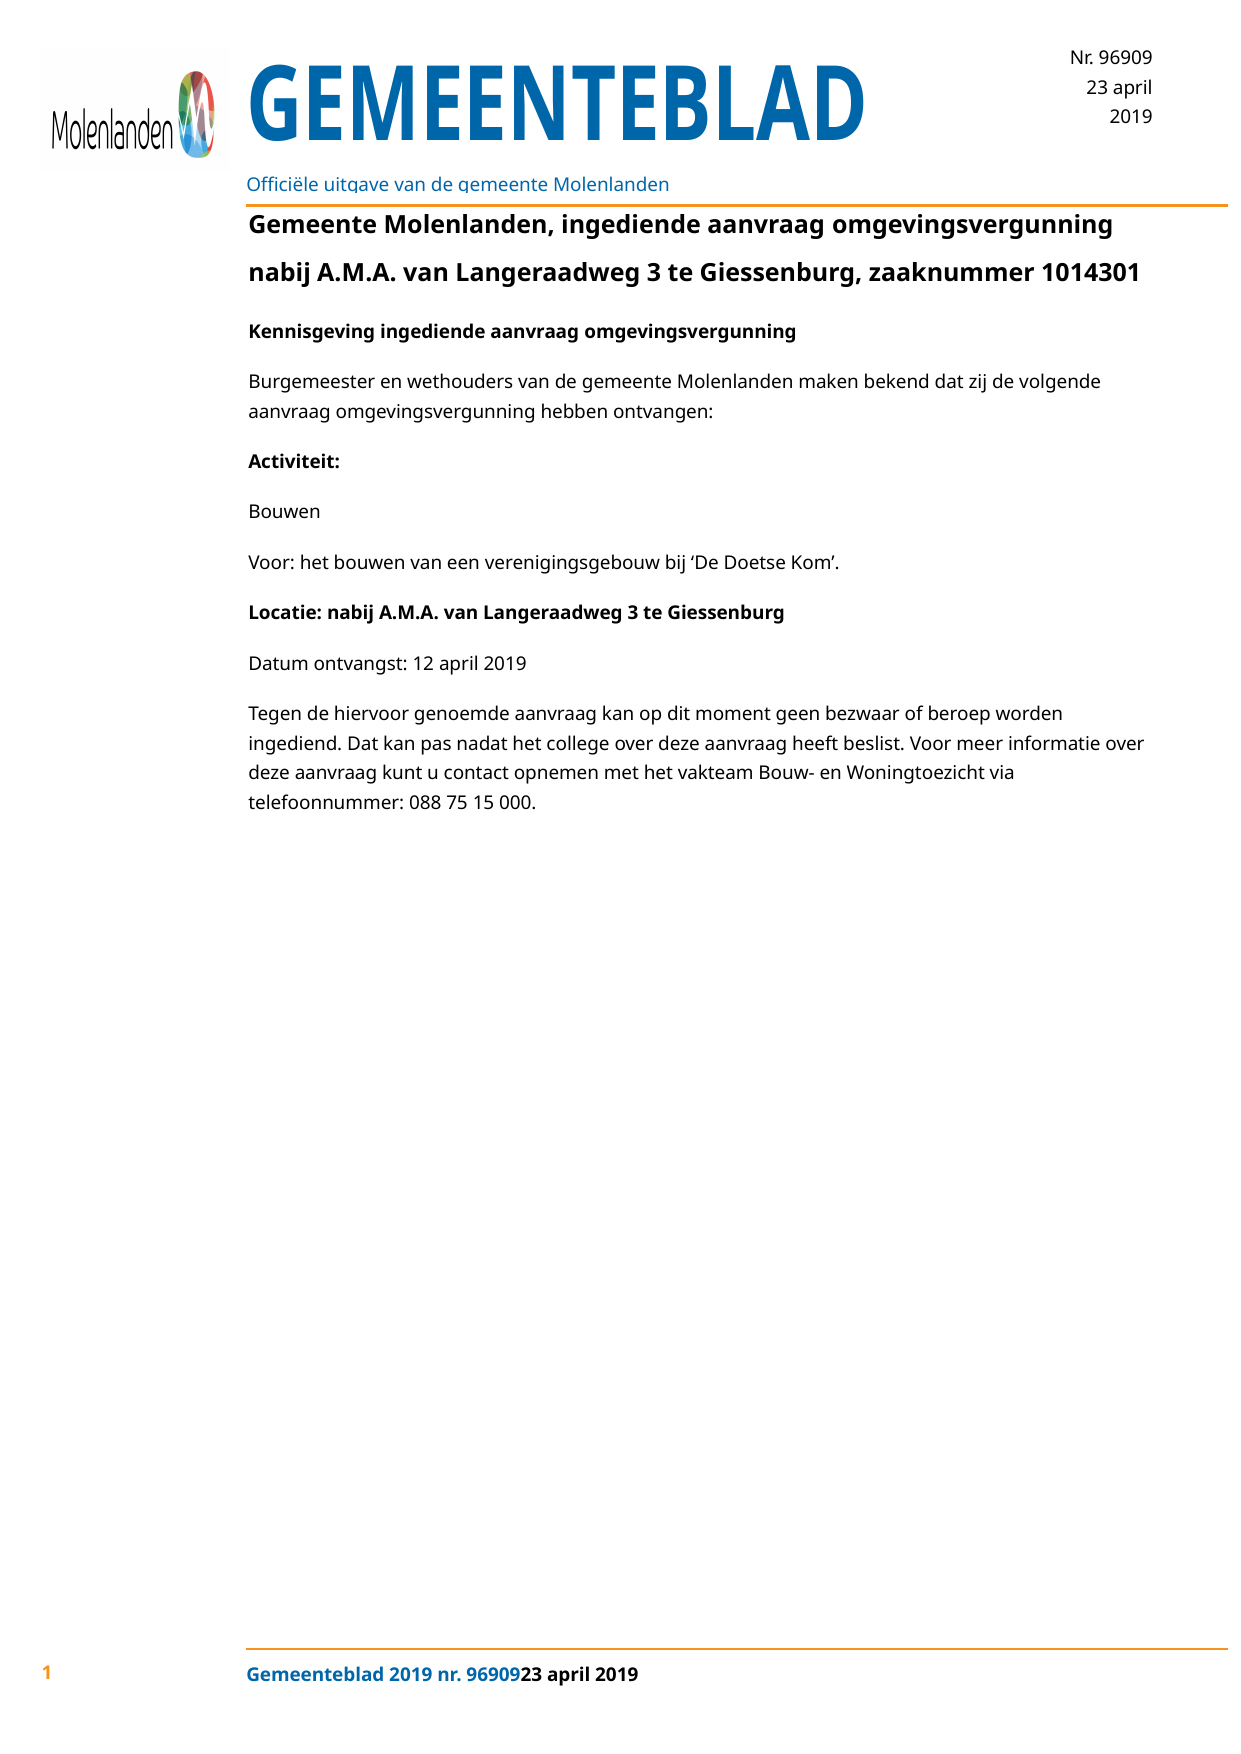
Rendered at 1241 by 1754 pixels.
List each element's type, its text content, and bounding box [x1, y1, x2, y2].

text Locatie: nabij A.M.A. van Langeraadweg 3 te Giessenburg [248, 599, 1152, 625]
picture [41, 47, 231, 172]
text Gemeente Molenlanden, ingediende aanvraag omgevingsvergunning nabij A.M.A. van Langeraadweg 3 te Giessenburg, zaaknummer 1014301 [248, 207, 1152, 288]
text Datum ontvangst: 12 april 2019 [248, 650, 1152, 676]
text Kennisgeving ingediende aanvraag omgevingsvergunning [248, 318, 1152, 344]
text Bouwen [248, 499, 1152, 524]
text Tegen de hiervoor genoemde aanvraag kan op dit moment geen bezwaar of beroep worden ingediend. Dat kan pas nadat het college over deze aanvraag heeft beslist. Voor meer informatie over deze aanvraag kunt u contact opnemen met het vakteam Bouw- en Woningtoezicht via telefoonnummer: 088 75 15 000. [248, 700, 1152, 815]
text Voor: het bouwen van een verenigingsgebouw bij ‘De Doetse Kom’. [248, 549, 1152, 575]
text Activiteit: [248, 448, 1152, 474]
text Burgemeester en wethouders van de gemeente Molenlanden maken bekend dat zij de volgende aanvraag omgevingsvergunning hebben ontvangen: [248, 368, 1152, 424]
